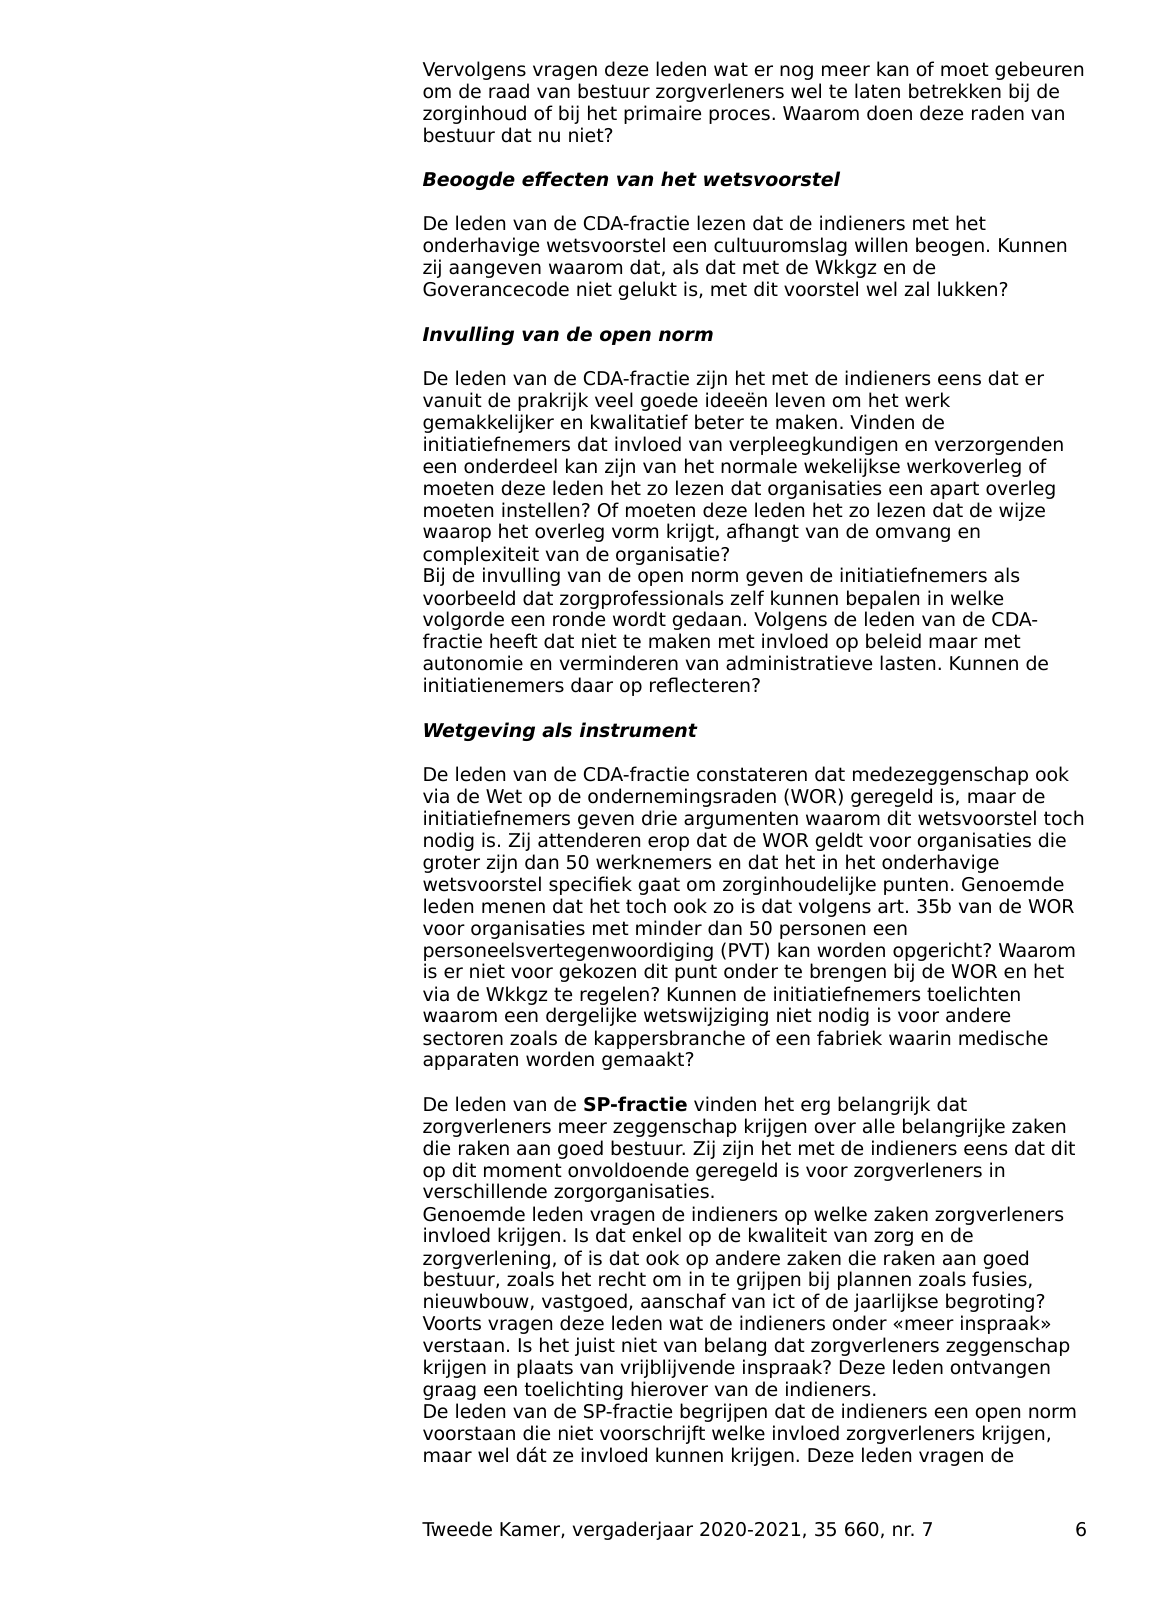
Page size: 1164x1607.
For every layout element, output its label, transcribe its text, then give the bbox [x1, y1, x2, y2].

subtitle Wetgeving als instrument [422, 719, 1087, 741]
text Vervolgens vragen deze leden wat er nog meer kan of moet gebeuren om de raad van bestuur zorgverleners wel te laten betrekken bij de zorginhoud of bij het primaire proces. Waarom doen deze raden van bestuur dat nu niet? [422, 59, 1087, 147]
text De leden van de CDA-fractie lezen dat de indieners met het onderhavige wetsvoorstel een cultuuromslag willen beogen. Kunnen zij aangeven waarom dat, als dat met de Wkkgz en de Goverancecode niet gelukt is, met dit voorstel wel zal lukken? [422, 213, 1087, 301]
text De leden van de SP-fractie begrijpen dat de indieners een open norm voorstaan die niet voorschrijft welke invloed zorgverleners krijgen, maar wel dát ze invloed kunnen krijgen. Deze leden vragen de [422, 1401, 1087, 1467]
text Genoemde leden vragen de indieners op welke zaken zorgverleners invloed krijgen. Is dat enkel op de kwaliteit van zorg en de zorgverlening, of is dat ook op andere zaken die raken aan goed bestuur, zoals het recht om in te grijpen bij plannen zoals fusies, nieuwbouw, vastgoed, aanschaf van ict of de jaarlijkse begroting? Voorts vragen deze leden wat de indieners onder «meer inspraak» verstaan. Is het juist niet van belang dat zorgverleners zeggenschap krijgen in plaats van vrijblijvende inspraak? Deze leden ontvangen graag een toelichting hierover van de indieners. [422, 1203, 1087, 1401]
text De leden van de SP-fractie vinden het erg belangrijk dat zorgverleners meer zeggenschap krijgen over alle belangrijke zaken die raken aan goed bestuur. Zij zijn het met de indieners eens dat dit op dit moment onvoldoende geregeld is voor zorgverleners in verschillende zorgorganisaties. [422, 1093, 1087, 1203]
text De leden van de CDA-fractie constateren dat medezeggenschap ook via de Wet op de ondernemingsraden (WOR) geregeld is, maar de initiatiefnemers geven drie argumenten waarom dit wetsvoorstel toch nodig is. Zij attenderen erop dat de WOR geldt voor organisaties die groter zijn dan 50 werknemers en dat het in het onderhavige wetsvoorstel specifiek gaat om zorginhoudelijke punten. Genoemde leden menen dat het toch ook zo is dat volgens art. 35b van de WOR voor organisaties met minder dan 50 personen een personeelsvertegenwoordiging (PVT) kan worden opgericht? Waarom is er niet voor gekozen dit punt onder te brengen bij de WOR en het via de Wkkgz te regelen? Kunnen de initiatiefnemers toelichten waarom een dergelijke wetswijziging niet nodig is voor andere sectoren zoals de kappersbranche of een fabriek waarin medische apparaten worden gemaakt? [422, 764, 1087, 1071]
subtitle Beoogde effecten van het wetsvoorstel [422, 169, 1087, 191]
text Bij de invulling van de open norm geven de initiatiefnemers als voorbeeld dat zorgprofessionals zelf kunnen bepalen in welke volgorde een ronde wordt gedaan. Volgens de leden van de CDA-fractie heeft dat niet te maken met invloed op beleid maar met autonomie en verminderen van administratieve lasten. Kunnen de initiatienemers daar op reflecteren? [422, 565, 1087, 697]
text De leden van de CDA-fractie zijn het met de indieners eens dat er vanuit de prakrijk veel goede ideeën leven om het werk gemakkelijker en kwalitatief beter te maken. Vinden de initiatiefnemers dat invloed van verpleegkundigen en verzorgenden een onderdeel kan zijn van het normale wekelijkse werkoverleg of moeten deze leden het zo lezen dat organisaties een apart overleg moeten instellen? Of moeten deze leden het zo lezen dat de wijze waarop het overleg vorm krijgt, afhangt van de omvang en complexiteit van de organisatie? [422, 368, 1087, 565]
subtitle Invulling van de open norm [422, 323, 1087, 345]
